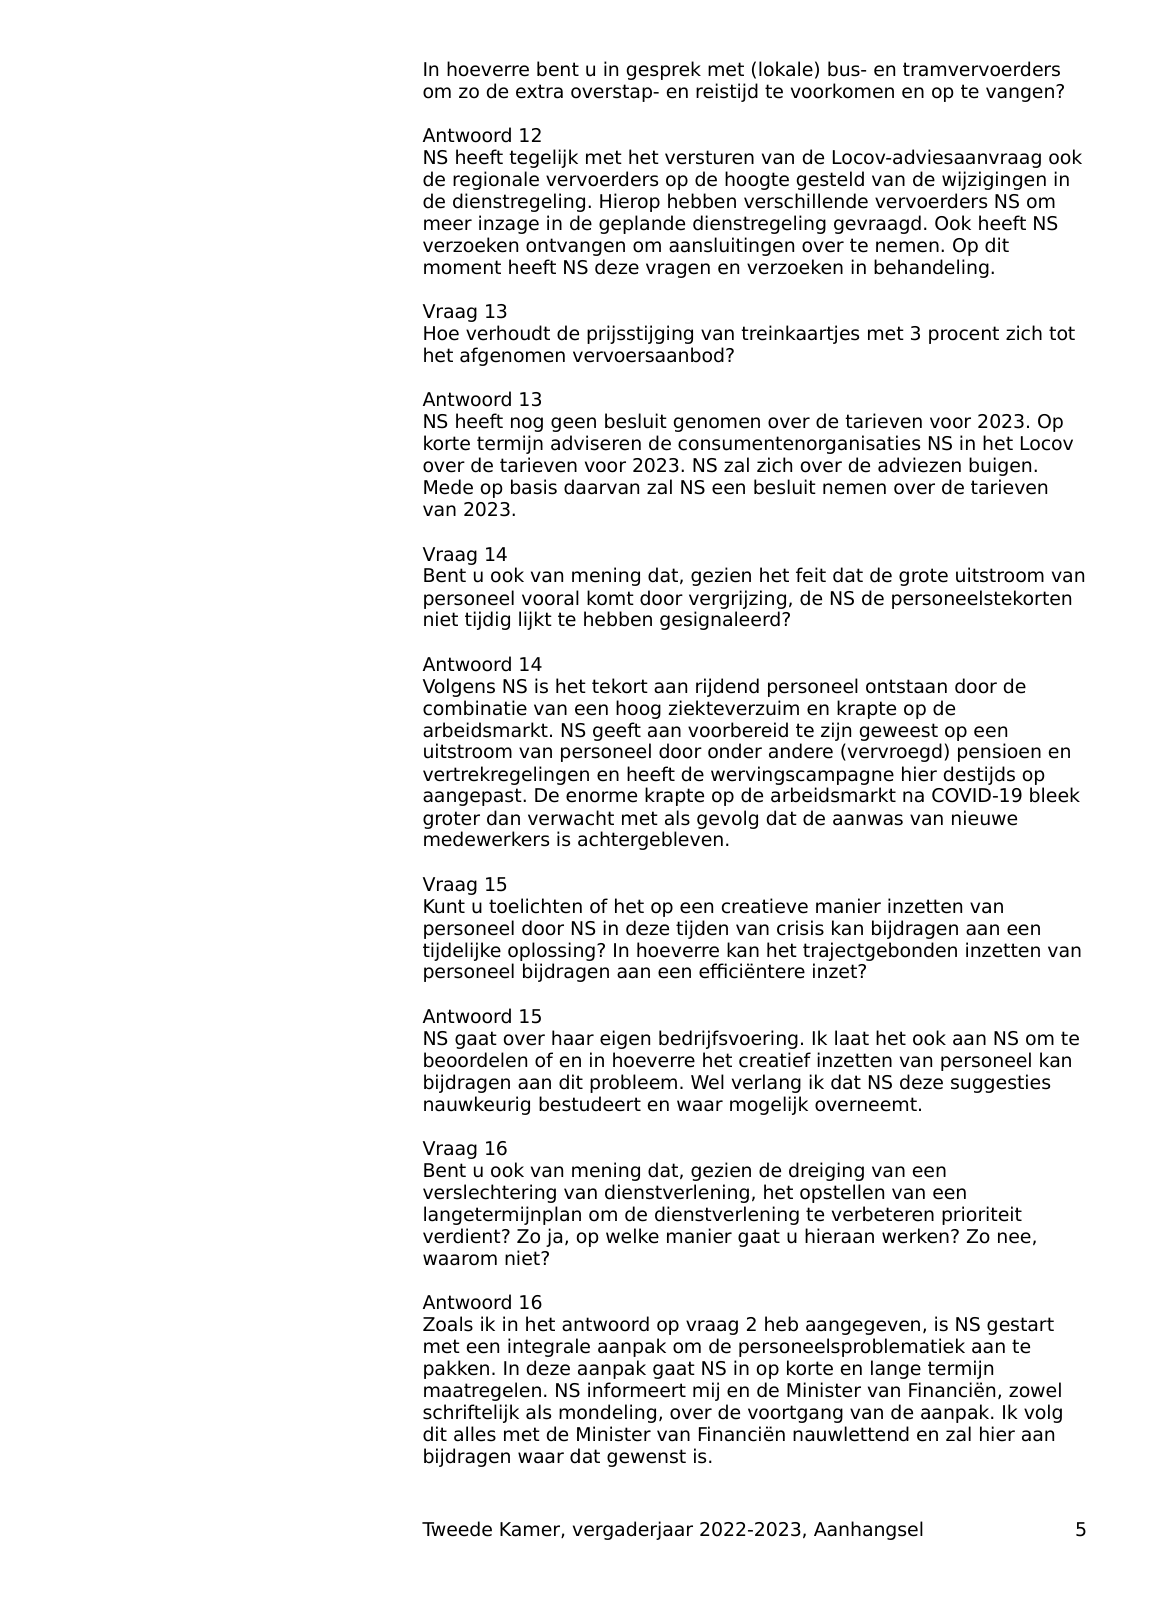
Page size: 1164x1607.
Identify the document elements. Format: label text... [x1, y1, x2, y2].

text Hoe verhoudt de prijsstijging van treinkaartjes met 3 procent zich tot het afgenomen vervoersaanbod? [422, 323, 1087, 367]
text NS heeft nog geen besluit genomen over de tarieven voor 2023. Op korte termijn adviseren de consumentenorganisaties NS in het Locov over de tarieven voor 2023. NS zal zich over de adviezen buigen. Mede op basis daarvan zal NS een besluit nemen over de tarieven van 2023. [422, 411, 1087, 521]
text Kunt u toelichten of het op een creatieve manier inzetten van personeel door NS in deze tijden van crisis kan bijdragen aan een tijdelijke oplossing? In hoeverre kan het trajectgebonden inzetten van personeel bijdragen aan een efficiëntere inzet? [422, 896, 1087, 983]
text Antwoord 15 [422, 1006, 1087, 1028]
text NS heeft tegelijk met het versturen van de Locov-adviesaanvraag ook de regionale vervoerders op de hoogte gesteld van de wijzigingen in de dienstregeling. Hierop hebben verschillende vervoerders NS om meer inzage in de geplande dienstregeling gevraagd. Ook heeft NS verzoeken ontvangen om aansluitingen over te nemen. Op dit moment heeft NS deze vragen en verzoeken in behandeling. [422, 147, 1087, 279]
text Antwoord 13 [422, 389, 1087, 411]
text Vraag 16 [422, 1138, 1087, 1160]
text Volgens NS is het tekort aan rijdend personeel ontstaan door de combinatie van een hoog ziekteverzuim en krapte op de arbeidsmarkt. NS geeft aan voorbereid te zijn geweest op een uitstroom van personeel door onder andere (vervroegd) pensioen en vertrekregelingen en heeft de wervingscampagne hier destijds op aangepast. De enorme krapte op de arbeidsmarkt na COVID-19 bleek groter dan verwacht met als gevolg dat de aanwas van nieuwe medewerkers is achtergebleven. [422, 676, 1087, 851]
text Vraag 15 [422, 873, 1087, 896]
text Antwoord 14 [422, 653, 1087, 676]
text Bent u ook van mening dat, gezien het feit dat de grote uitstroom van personeel vooral komt door vergrijzing, de NS de personeelstekorten niet tijdig lijkt te hebben gesignaleerd? [422, 565, 1087, 631]
text Bent u ook van mening dat, gezien de dreiging van een verslechtering van dienstverlening, het opstellen van een langetermijnplan om de dienstverlening te verbeteren prioriteit verdient? Zo ja, op welke manier gaat u hieraan werken? Zo nee, waarom niet? [422, 1160, 1087, 1269]
text Vraag 14 [422, 543, 1087, 565]
text Vraag 13 [422, 301, 1087, 323]
text Zoals ik in het antwoord op vraag 2 heb aangegeven, is NS gestart met een integrale aanpak om de personeelsproblematiek aan te pakken. In deze aanpak gaat NS in op korte en lange termijn maatregelen. NS informeert mij en de Minister van Financiën, zowel schriftelijk als mondeling, over de voortgang van de aanpak. Ik volg dit alles met de Minister van Financiën nauwlettend en zal hier aan bijdragen waar dat gewenst is. [422, 1314, 1087, 1468]
text Antwoord 16 [422, 1292, 1087, 1314]
text In hoeverre bent u in gesprek met (lokale) bus- en tramvervoerders om zo de extra overstap- en reistijd te voorkomen en op te vangen? [422, 59, 1087, 103]
text Antwoord 12 [422, 125, 1087, 147]
text NS gaat over haar eigen bedrijfsvoering. Ik laat het ook aan NS om te beoordelen of en in hoeverre het creatief inzetten van personeel kan bijdragen aan dit probleem. Wel verlang ik dat NS deze suggesties nauwkeurig bestudeert en waar mogelijk overneemt. [422, 1028, 1087, 1116]
